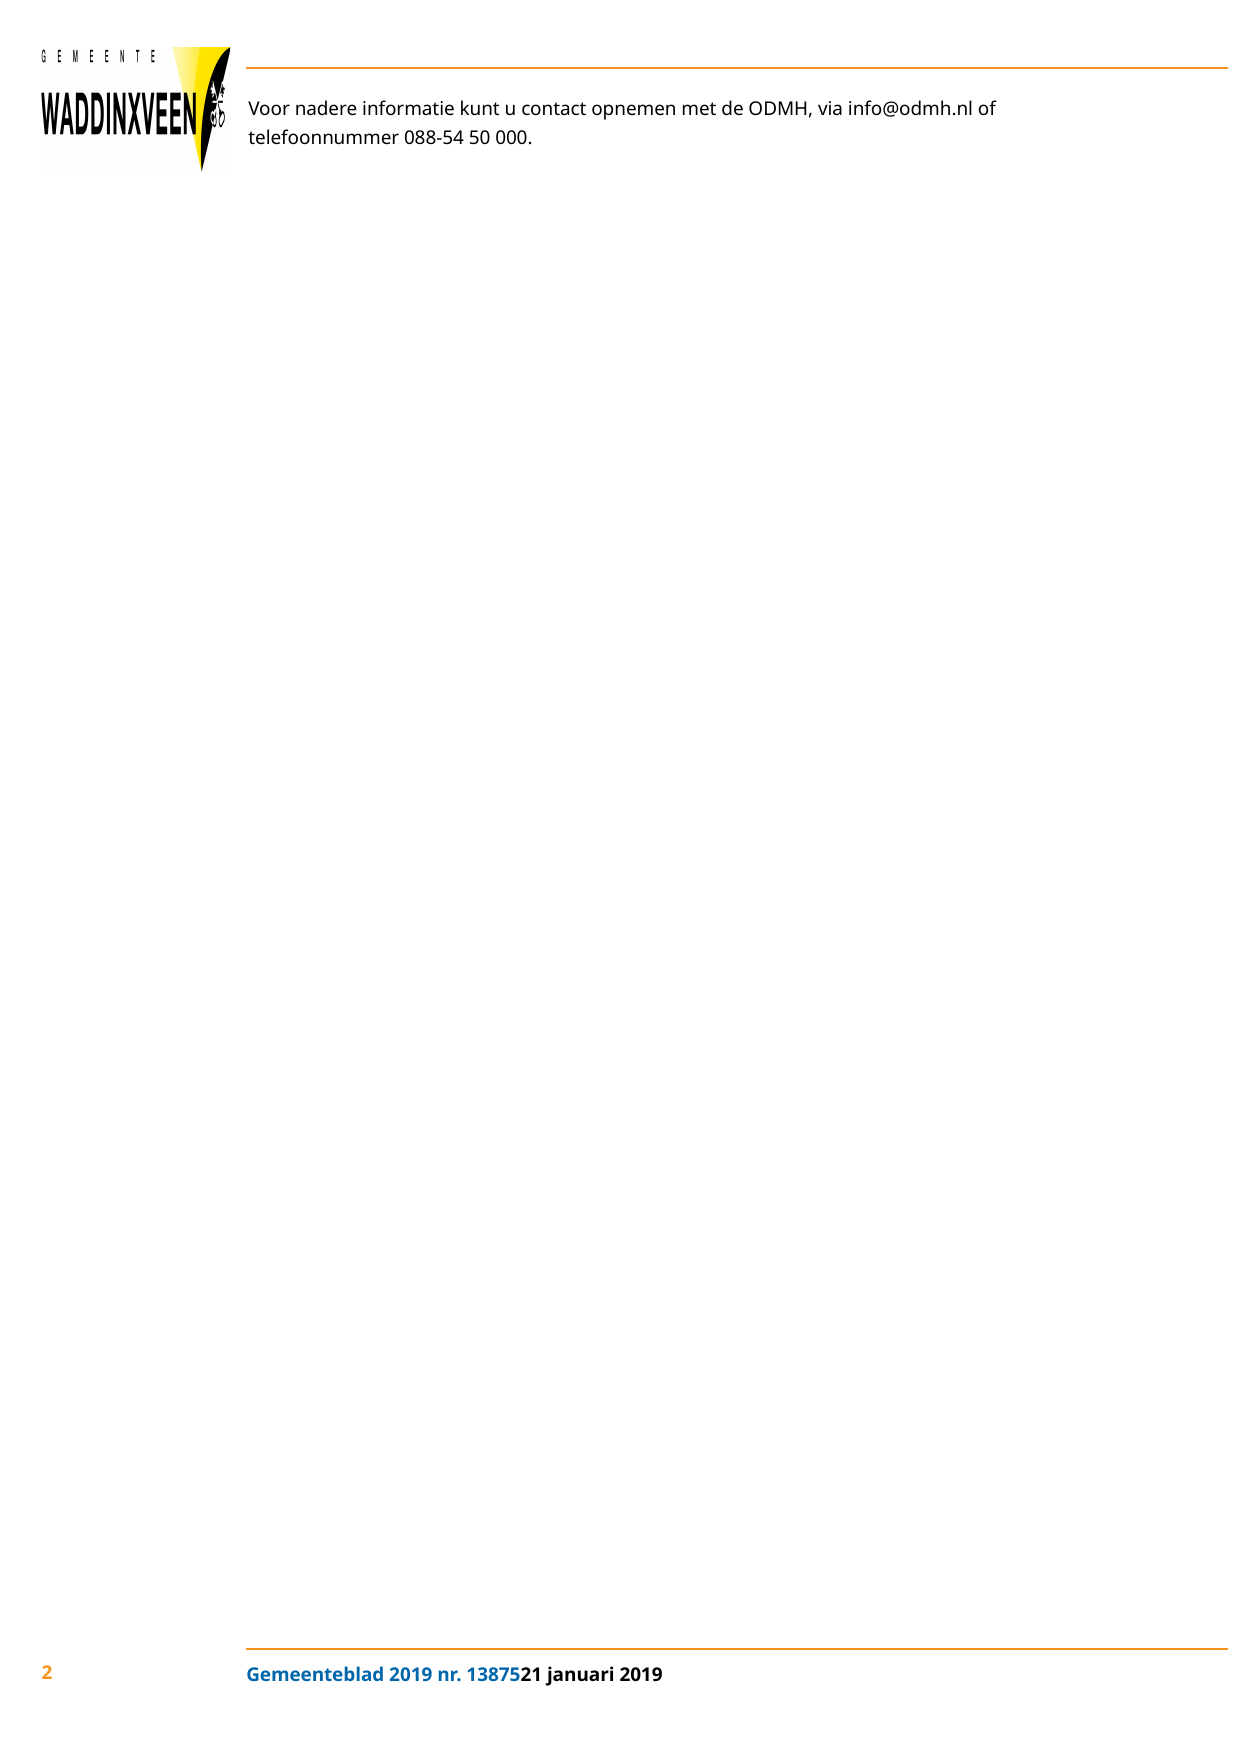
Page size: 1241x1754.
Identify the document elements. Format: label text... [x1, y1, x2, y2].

text Voor nadere informatie kunt u contact opnemen met de ODMH, via info@odmh.nl of telefoonnummer 088-54 50 000. [248, 95, 1152, 150]
picture [41, 47, 231, 172]
